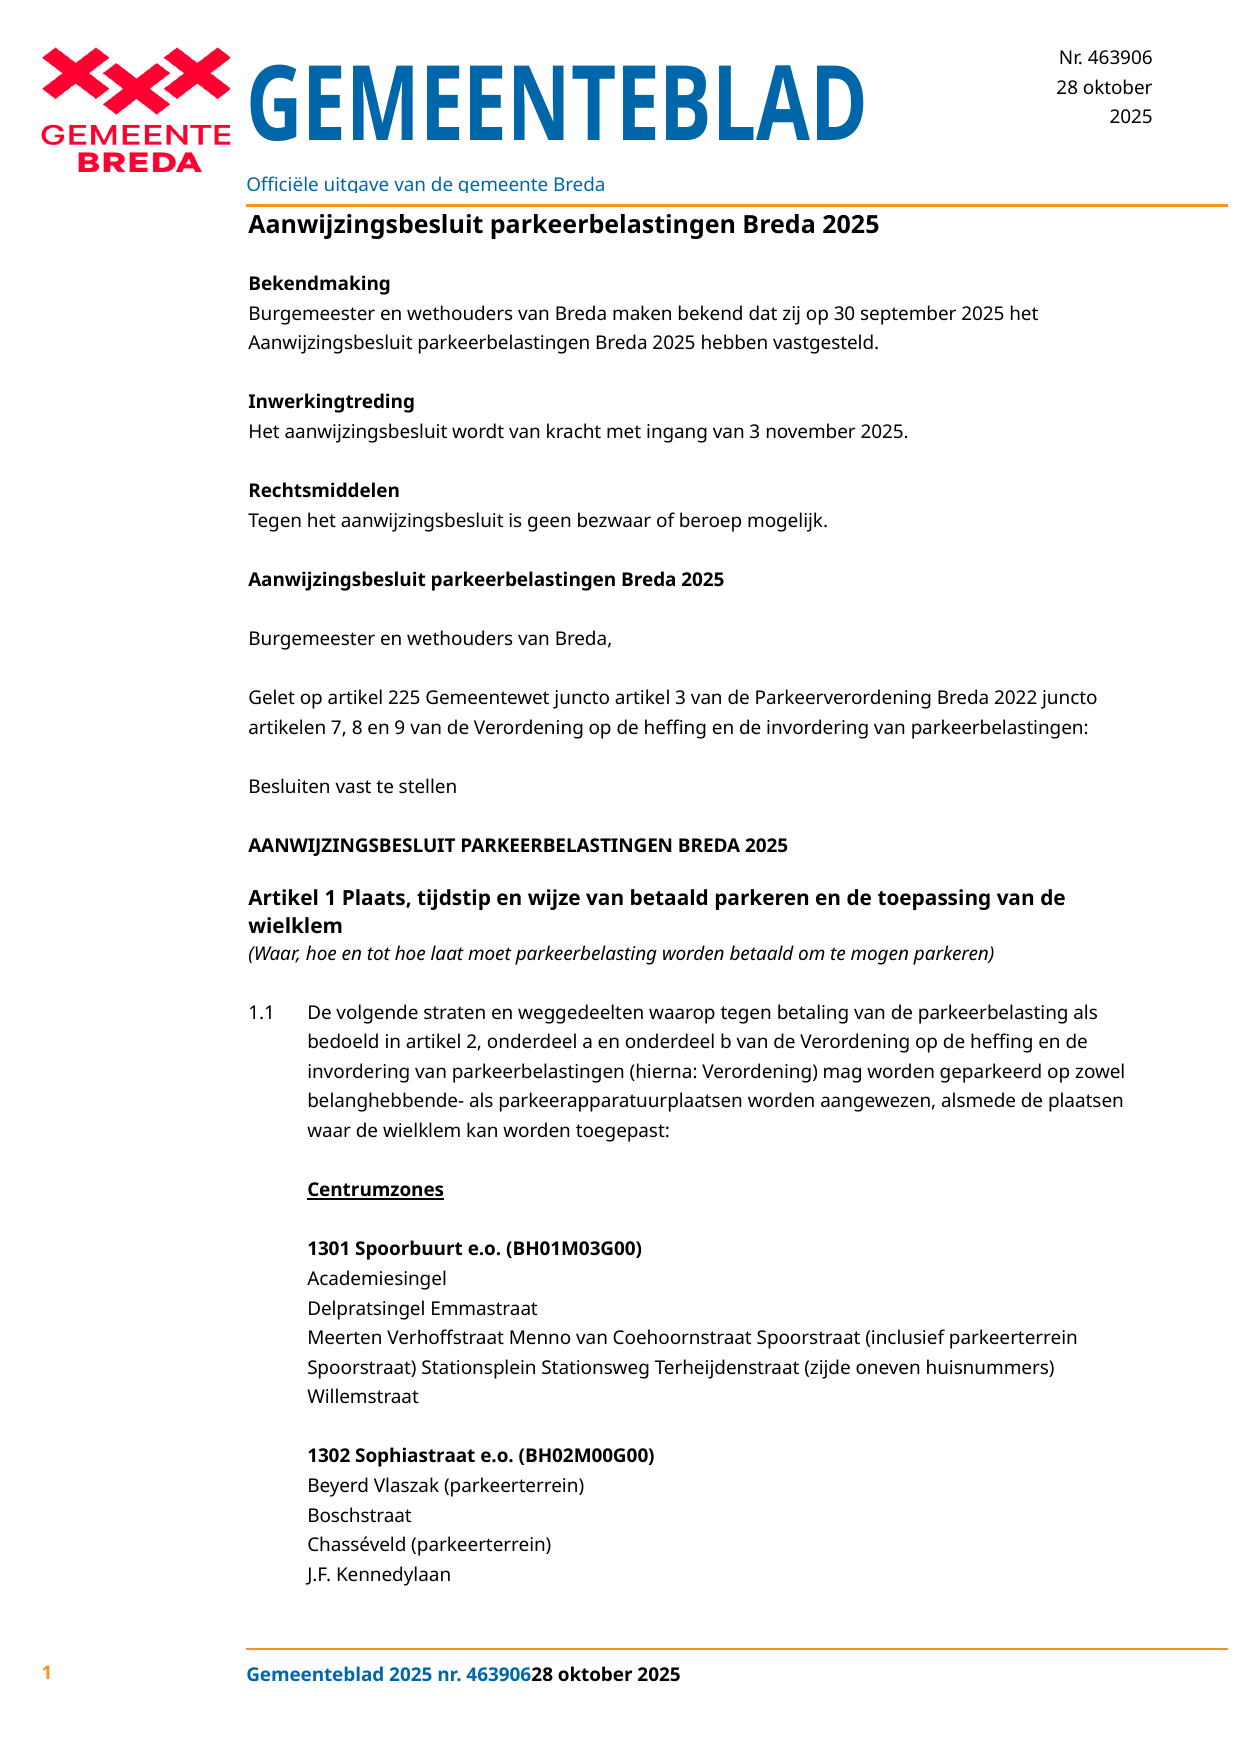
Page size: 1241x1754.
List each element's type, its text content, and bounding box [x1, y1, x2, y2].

text Het aanwijzingsbesluit wordt van kracht met ingang van 3 november 2025. [248, 418, 1152, 444]
list J.F. Kennedylaan [248, 1561, 1152, 1587]
list Academiesingel [248, 1265, 1152, 1291]
text Aanwijzingsbesluit parkeerbelastingen Breda 2025 [248, 566, 1152, 592]
text Artikel 1 Plaats, tijdstip en wijze van betaald parkeren en de toepassing van de wielklem [248, 883, 1152, 940]
list De volgende straten en weggedeelten waarop tegen betaling van de parkeerbelasting als bedoeld in artikel 2, onderdeel a en onderdeel b van de Verordening op de heffing en de invordering van parkeerbelastingen (hierna: Verordening) mag worden geparkeerd op zowel belanghebbende- als parkeerapparatuurplaatsen worden aangewezen, alsmede de plaatsen waar de wielklem kan worden toegepast: [248, 999, 1152, 1143]
text Aanwijzingsbesluit parkeerbelastingen Breda 2025 [248, 207, 1152, 241]
text Burgemeester en wethouders van Breda, [248, 625, 1152, 651]
list Delpratsingel Emmastraat [248, 1295, 1152, 1320]
list 1301 Spoorbuurt e.o. (BH01M03G00) [248, 1236, 1152, 1261]
text Besluiten vast te stellen [248, 773, 1152, 799]
text Tegen het aanwijzingsbesluit is geen bezwaar of beroep mogelijk. [248, 507, 1152, 533]
list Centrumzones [248, 1176, 1152, 1202]
list Chasséveld (parkeerterrein) [248, 1531, 1152, 1557]
text Rechtsmiddelen [248, 477, 1152, 503]
list 1302 Sophiastraat e.o. (BH02M00G00) [248, 1443, 1152, 1468]
text Bekendmaking [248, 270, 1152, 296]
list Boschstraat [248, 1502, 1152, 1527]
text (Waar, hoe en tot hoe laat moet parkeerbelasting worden betaald om te mogen parkeren) [248, 940, 1152, 965]
text Burgemeester en wethouders van Breda maken bekend dat zij op 30 september 2025 het Aanwijzingsbesluit parkeerbelastingen Breda 2025 hebben vastgesteld. [248, 300, 1152, 355]
text Inwerkingtreding [248, 389, 1152, 414]
list Beyerd Vlaszak (parkeerterrein) [248, 1472, 1152, 1498]
list Meerten Verhoffstraat Menno van Coehoornstraat Spoorstraat (inclusief parkeerterrein Spoorstraat) Stationsplein Stationsweg Terheijdenstraat (zijde oneven huisnummers) Willemstraat [248, 1324, 1152, 1409]
text Gelet op artikel 225 Gemeentewet juncto artikel 3 van de Parkeerverordening Breda 2022 juncto artikelen 7, 8 en 9 van de Verordening op de heffing en de invordering van parkeerbelastingen: [248, 684, 1152, 740]
text AANWIJZINGSBESLUIT PARKEERBELASTINGEN BREDA 2025 [248, 832, 1152, 858]
picture [41, 47, 231, 172]
